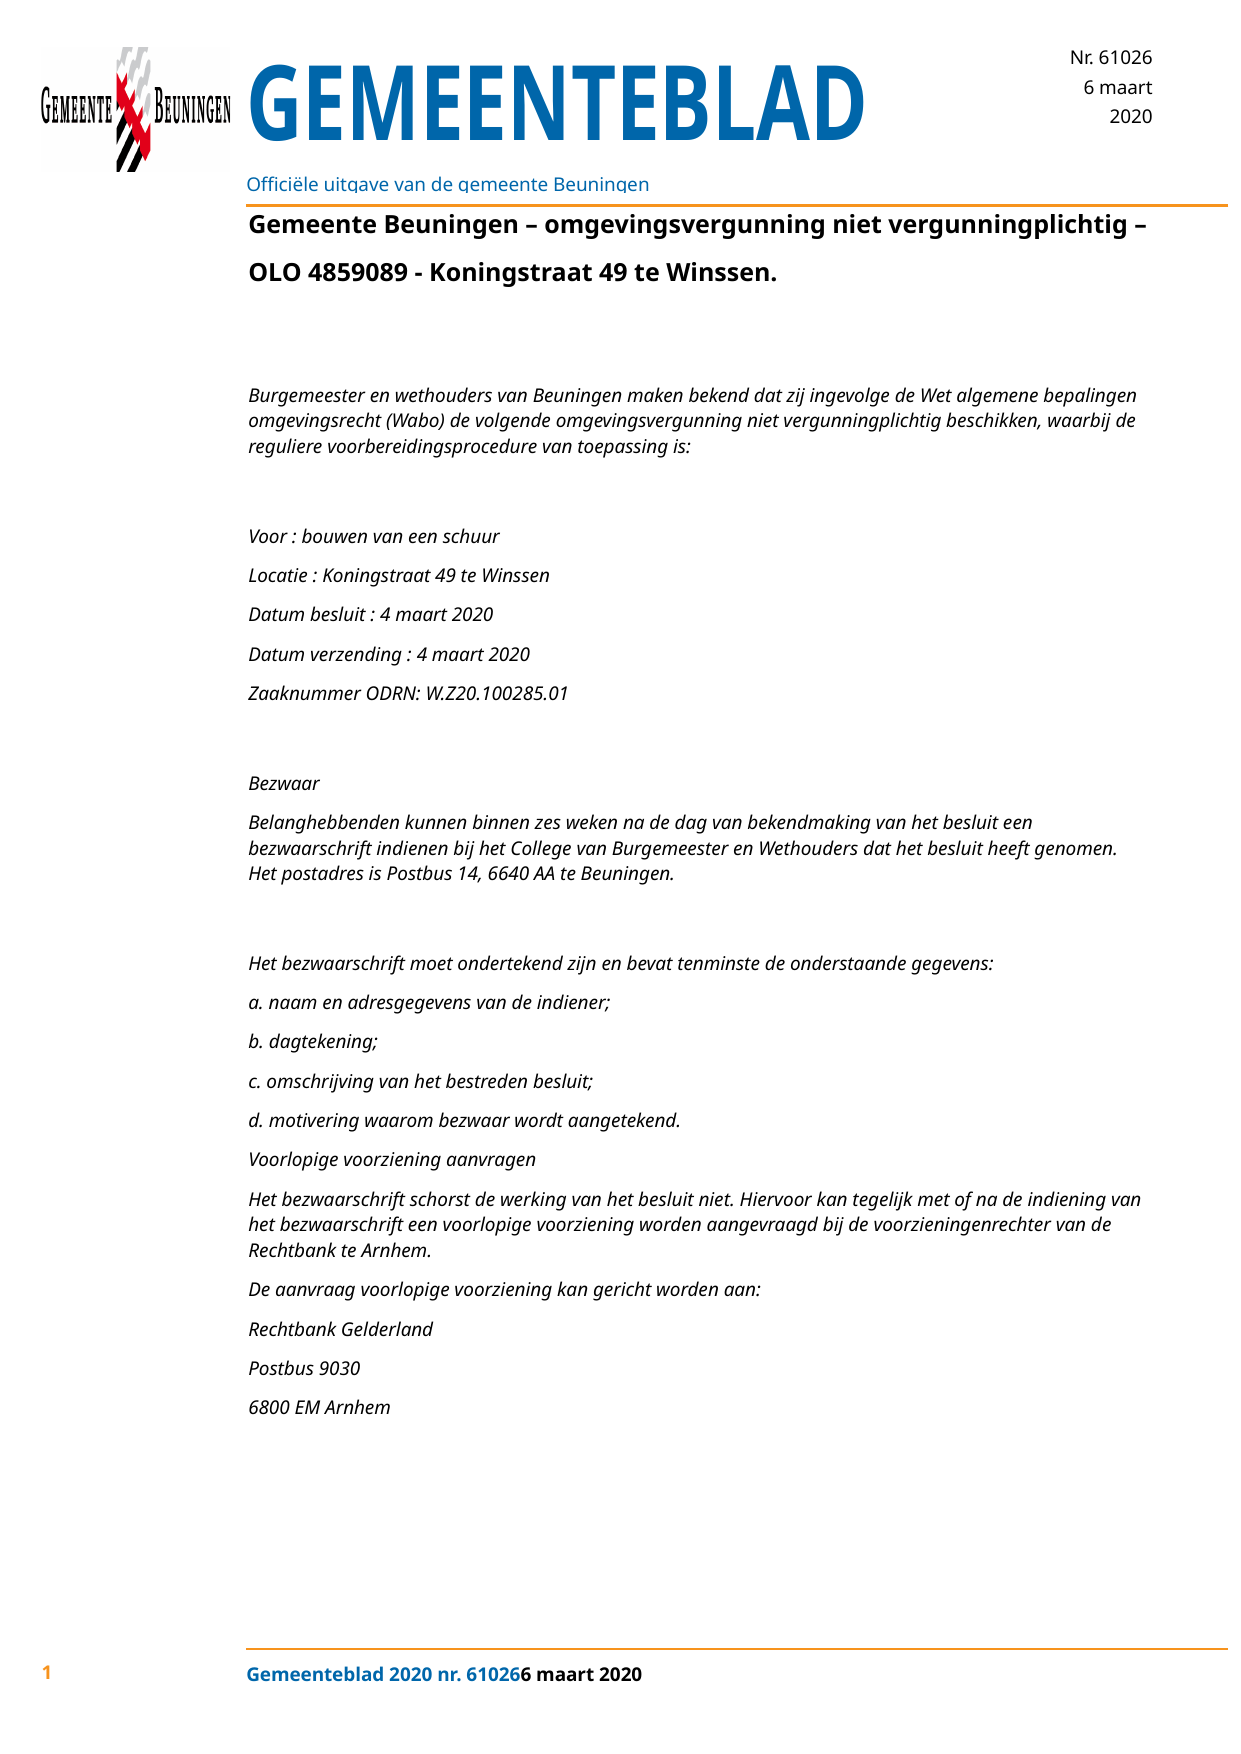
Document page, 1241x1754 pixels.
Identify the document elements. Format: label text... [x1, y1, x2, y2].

text Burgemeester en wethouders van Beuningen maken bekend dat zij ingevolge de Wet algemene bepalingen omgevingsrecht (Wabo) de volgende omgevingsvergunning niet vergunningplichtig beschikken, waarbij de reguliere voorbereidingsprocedure van toepassing is: [248, 382, 1152, 459]
text Rechtbank Gelderland [248, 1316, 1152, 1342]
text Belanghebbenden kunnen binnen zes weken na de dag van bekendmaking van het besluit een bezwaarschrift indienen bij het College van Burgemeester en Wethouders dat het besluit heeft genomen. Het postadres is Postbus 14, 6640 AA te Beuningen. [248, 809, 1152, 886]
picture [41, 47, 231, 172]
text Locatie : Koningstraat 49 te Winssen [248, 562, 1152, 588]
text Datum besluit : 4 maart 2020 [248, 602, 1152, 627]
text Gemeente Beuningen – omgevingsvergunning niet vergunningplichtig – OLO 4859089 - Koningstraat 49 te Winssen. [248, 207, 1152, 288]
text Datum verzending : 4 maart 2020 [248, 641, 1152, 667]
text 6800 EM Arnhem [248, 1394, 1152, 1420]
text c. omschrijving van het bestreden besluit; [248, 1068, 1152, 1094]
text a. naam en adresgegevens van de indiener; [248, 989, 1152, 1015]
text Bezwaar [248, 770, 1152, 796]
text d. motivering waarom bezwaar wordt aangetekend. [248, 1107, 1152, 1133]
text Zaaknummer ODRN: W.Z20.100285.01 [248, 680, 1152, 706]
text Postbus 9030 [248, 1355, 1152, 1381]
text b. dagtekening; [248, 1029, 1152, 1054]
text De aanvraag voorlopige voorziening kan gericht worden aan: [248, 1277, 1152, 1302]
text Het bezwaarschrift moet ondertekend zijn en bevat tenminste de onderstaande gegevens: [248, 950, 1152, 976]
text Voorlopige voorziening aanvragen [248, 1147, 1152, 1172]
text Voor : bouwen van een schuur [248, 523, 1152, 549]
text Het bezwaarschrift schorst de werking van het besluit niet. Hiervoor kan tegelijk met of na de indiening van het bezwaarschrift een voorlopige voorziening worden aangevraagd bij de voorzieningenrechter van de Rechtbank te Arnhem. [248, 1186, 1152, 1263]
